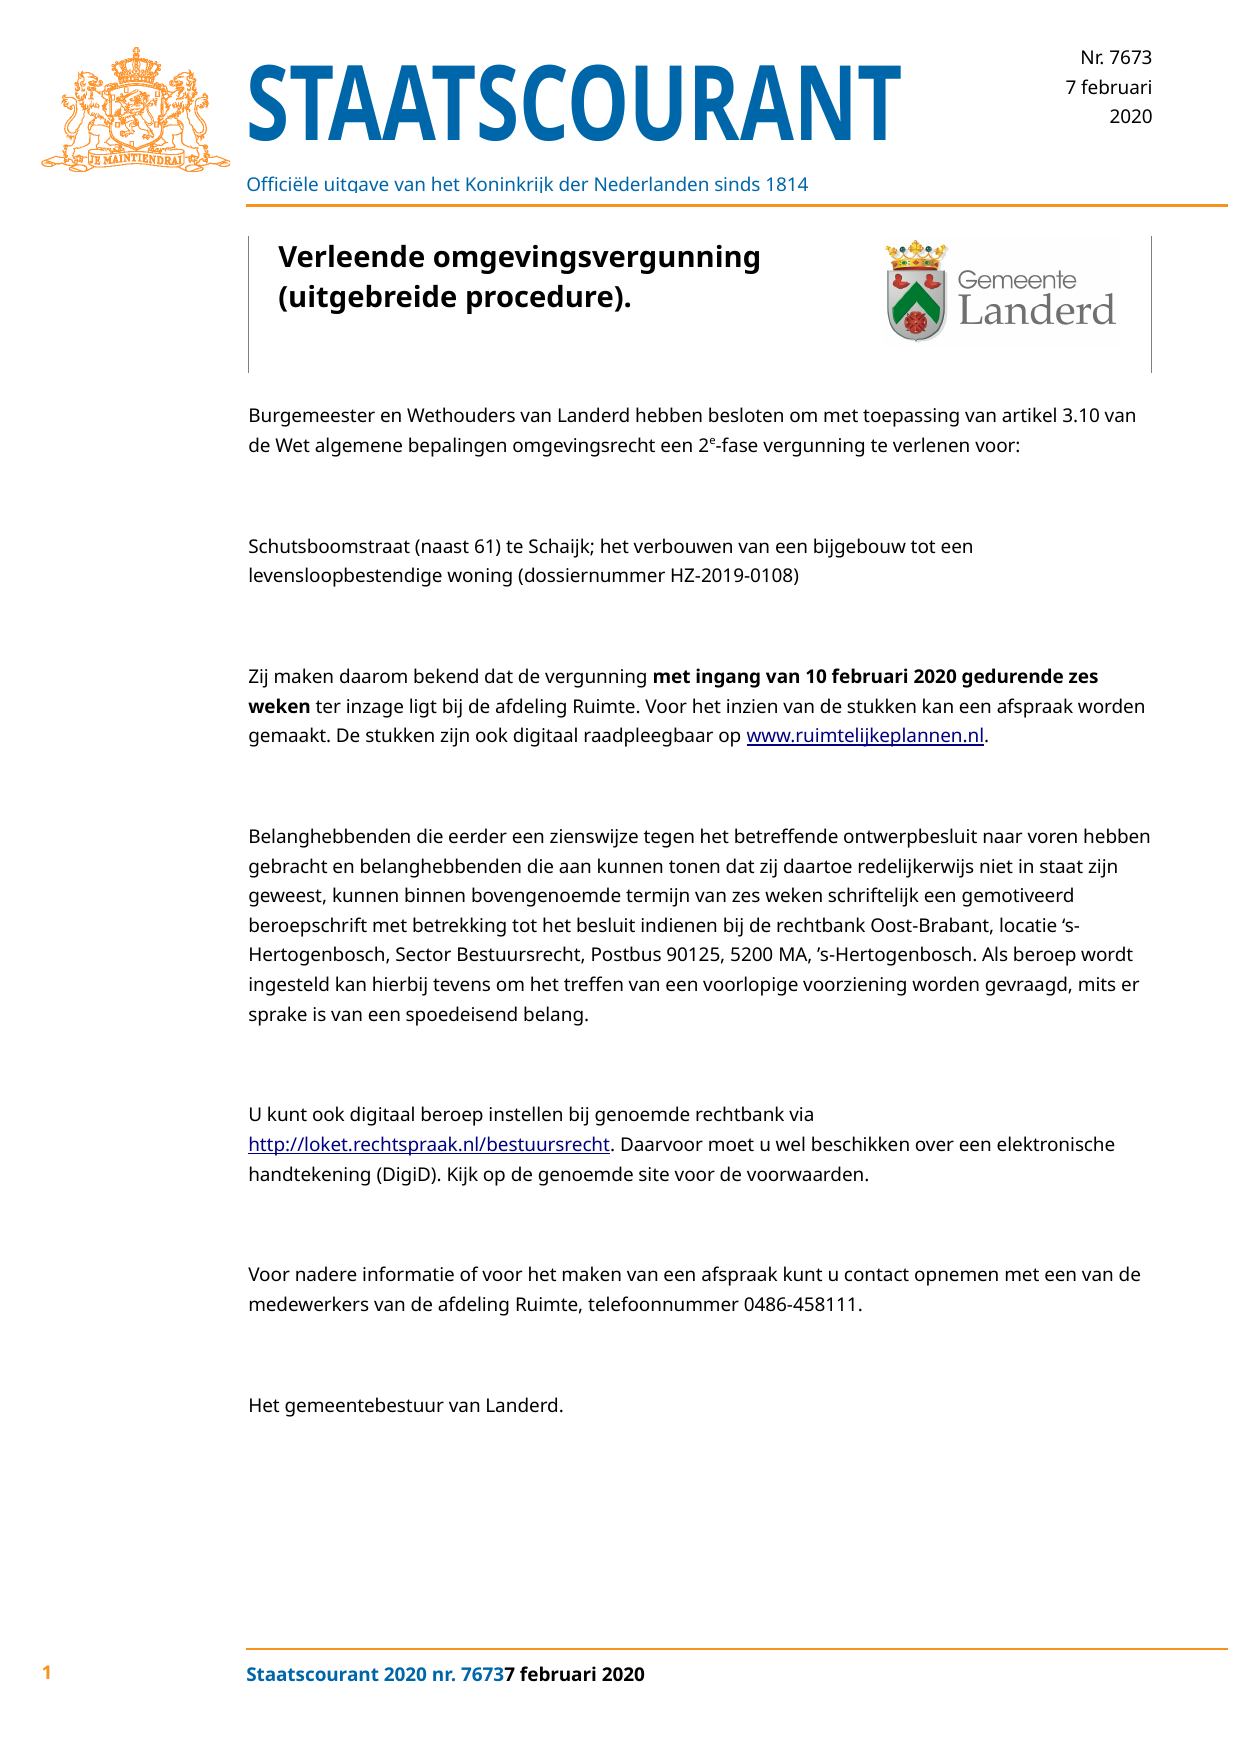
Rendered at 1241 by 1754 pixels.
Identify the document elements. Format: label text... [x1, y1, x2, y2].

text Burgemeester en Wethouders van Landerd hebben besloten om met toepassing van artikel 3.10 van de Wet algemene bepalingen omgevingsrecht een 2e-fase vergunning te verlenen voor: [248, 402, 1152, 458]
text Schutsboomstraat (naast 61) te Schaijk; het verbouwen van een bijgebouw tot een levensloopbestendige woning (dossiernummer HZ-2019-0108) [248, 533, 1152, 588]
text Het gemeentebestuur van Landerd. [248, 1392, 1152, 1418]
picture [882, 236, 1119, 348]
picture [41, 47, 231, 172]
text Belanghebbenden die eerder een zienswijze tegen het betreffende ontwerpbesluit naar voren hebben gebracht en belanghebbenden die aan kunnen tonen dat zij daartoe redelijkerwijs niet in staat zijn geweest, kunnen binnen bovengenoemde termijn van zes weken schriftelijk een gemotiveerd beroepschrift met betrekking tot het besluit indienen bij de rechtbank Oost-Brabant, locatie ‘s-Hertogenbosch, Sector Bestuursrecht, Postbus 90125, 5200 MA, ’s-Hertogenbosch. Als beroep wordt ingesteld kan hierbij tevens om het treffen van een voorlopige voorziening worden gevraagd, mits er sprake is van een spoedeisend belang. [248, 823, 1152, 1027]
text Voor nadere informatie of voor het maken van een afspraak kunt u contact opnemen met een van de medewerkers van de afdeling Ruimte, telefoonnummer 0486-458111. [248, 1262, 1152, 1317]
table_header Verleende omgevingsvergunning (uitgebreide procedure). [249, 236, 850, 373]
text Zij maken daarom bekend dat de vergunning met ingang van 10 februari 2020 gedurende zes weken ter inzage ligt bij de afdeling Ruimte. Voor het inzien van de stukken kan een afspraak worden gemaakt. De stukken zijn ook digitaal raadpleegbaar op www.ruimtelijkeplannen.nl. [248, 663, 1152, 748]
table_header [850, 236, 1151, 373]
text U kunt ook digitaal beroep instellen bij genoemde rechtbank via http://loket.rechtspraak.nl/bestuursrecht. Daarvoor moet u wel beschikken over een elektronische handtekening (DigiD). Kijk op de genoemde site voor de voorwaarden. [248, 1102, 1152, 1187]
